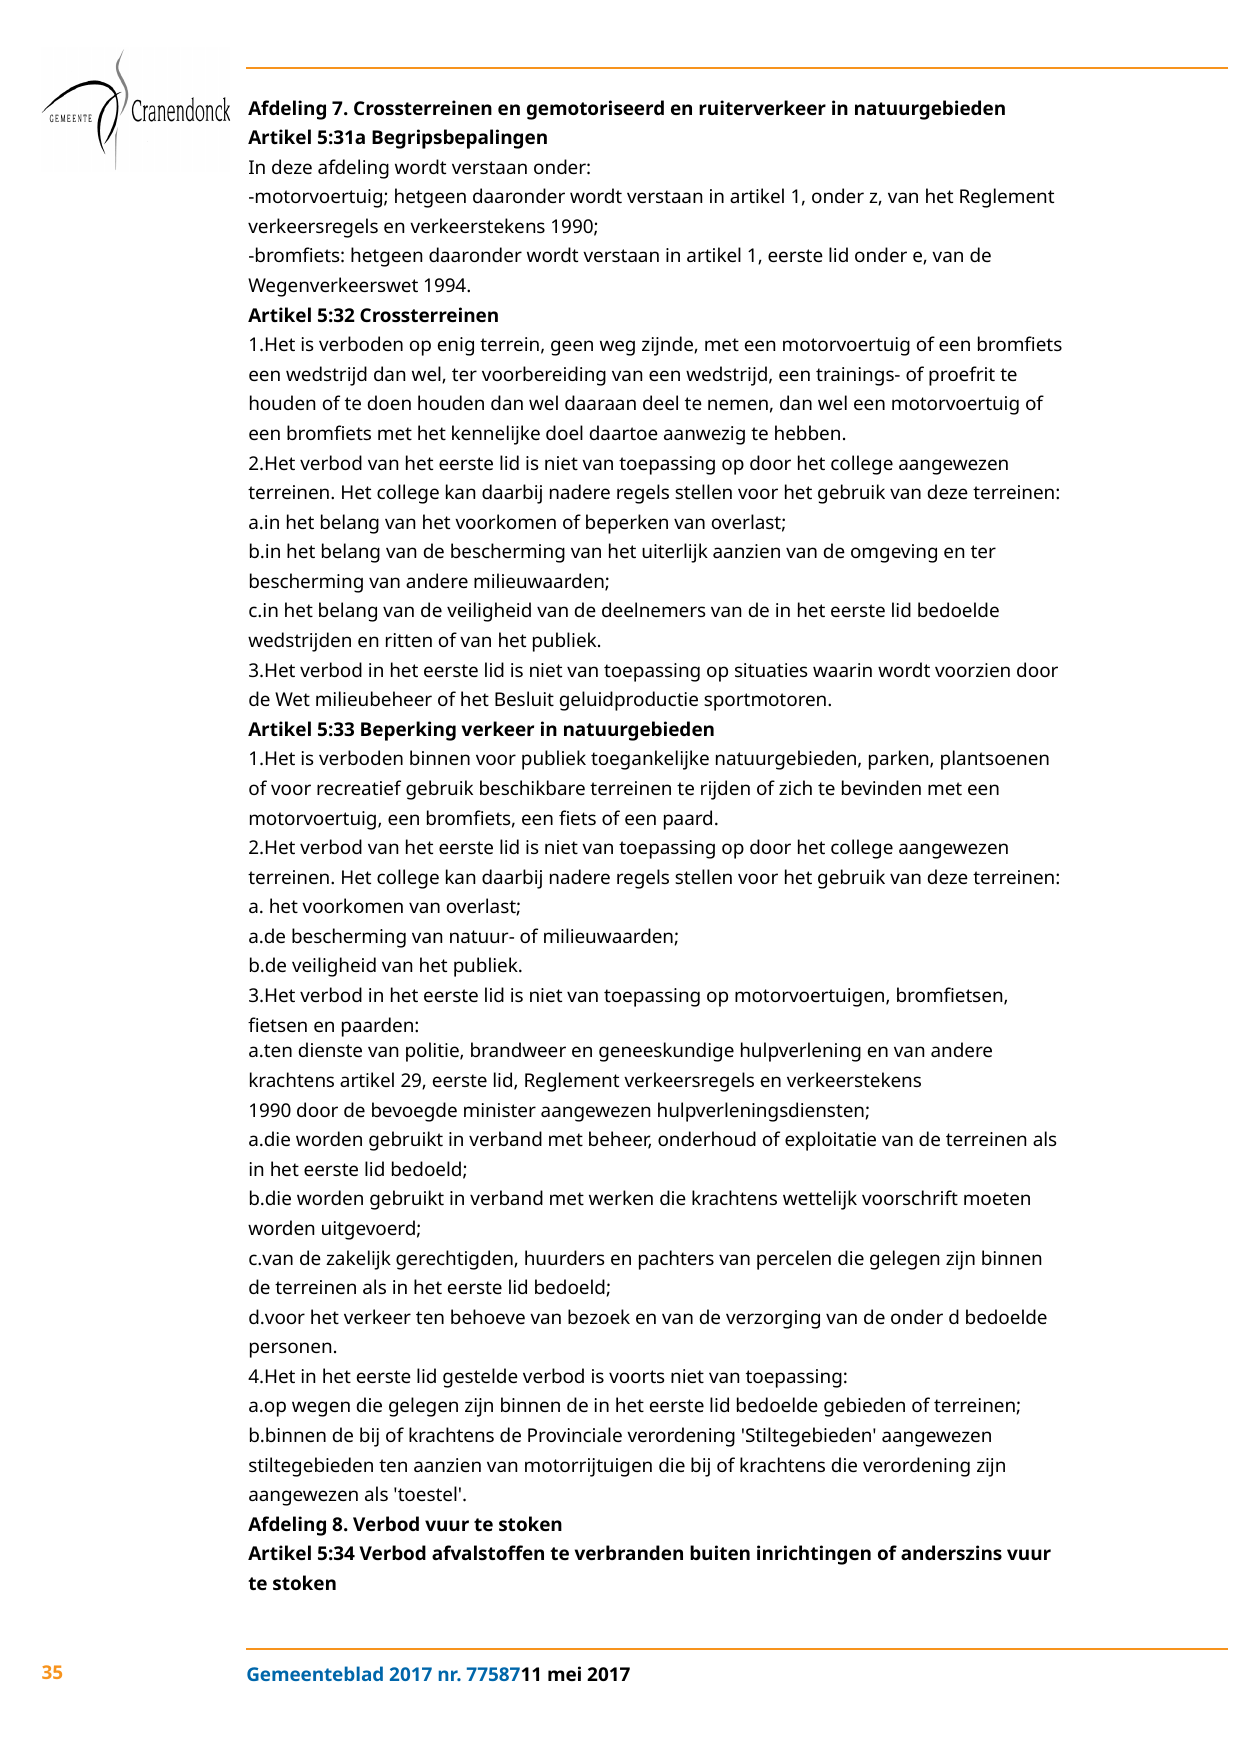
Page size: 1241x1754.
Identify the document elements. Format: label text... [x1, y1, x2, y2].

table_cell Afdeling 7. Crossterreinen en gemotoriseerd en ruiterverkeer in natuurgebieden Artikel 5:31a Begripsbepalingen In deze afdeling wordt verstaan onder: -motorvoertuig; hetgeen daaronder wordt verstaan in artikel 1, onder z, van het Reglement verkeersregels en verkeerstekens 1990; -bromfiets: hetgeen daaronder wordt verstaan in artikel 1, eerste lid onder e, van de Wegenverkeerswet 1994. Artikel 5:32 Crossterreinen 1.Het is verboden op enig terrein, geen weg zijnde, met een motorvoertuig of een bromfiets een wedstrijd dan wel, ter voorbereiding van een wedstrijd, een trainings- of proefrit te houden of te doen houden dan wel daaraan deel te nemen, dan wel een motorvoertuig of een bromfiets met het kennelijke doel daartoe aanwezig te hebben. 2.Het verbod van het eerste lid is niet van toepassing op door het college aangewezen terreinen. Het college kan daarbij nadere regels stellen voor het gebruik van deze terreinen: a.in het belang van het voorkomen of beperken van overlast; b.in het belang van de bescherming van het uiterlijk aanzien van de omgeving en ter bescherming van andere milieuwaarden; c.in het belang van de veiligheid van de deelnemers van de in het eerste lid bedoelde wedstrijden en ritten of van het publiek. 3.Het verbod in het eerste lid is niet van toepassing op situaties waarin wordt voorzien door de Wet milieubeheer of het Besluit geluidproductie sportmotoren. Artikel 5:33 Beperking verkeer in natuurgebieden 1.Het is verboden binnen voor publiek toegankelijke natuurgebieden, parken, plantsoenen of voor recreatief gebruik beschikbare terreinen te rijden of zich te bevinden met een motorvoertuig, een bromfiets, een fiets of een paard. 2.Het verbod van het eerste lid is niet van toepassing op door het college aangewezen terreinen. Het college kan daarbij nadere regels stellen voor het gebruik van deze terreinen: a. het voorkomen van overlast; a.de bescherming van natuur- of milieuwaarden; b.de veiligheid van het publiek. 3.Het verbod in het eerste lid is niet van toepassing op motorvoertuigen, bromfietsen, fietsen en paarden: [248, 95, 1067, 1038]
picture [41, 47, 231, 172]
table_cell a.ten dienste van politie, brandweer en geneeskundige hulpverlening en van andere krachtens artikel 29, eerste lid, Reglement verkeersregels en verkeerstekens 1990 door de bevoegde minister aangewezen hulpverleningsdiensten; a.die worden gebruikt in verband met beheer, onderhoud of exploitatie van de terreinen als in het eerste lid bedoeld; b.die worden gebruikt in verband met werken die krachtens wettelijk voorschrift moeten worden uitgevoerd; c.van de zakelijk gerechtigden, huurders en pachters van percelen die gelegen zijn binnen de terreinen als in het eerste lid bedoeld; d.voor het verkeer ten behoeve van bezoek en van de verzorging van de onder d bedoelde personen. 4.Het in het eerste lid gestelde verbod is voorts niet van toepassing: a.op wegen die gelegen zijn binnen de in het eerste lid bedoelde gebieden of terreinen; b.binnen de bij of krachtens de Provinciale verordening 'Stiltegebieden' aangewezen stiltegebieden ten aanzien van motorrijtuigen die bij of krachtens die verordening zijn aangewezen als 'toestel'. Afdeling 8. Verbod vuur te stoken Artikel 5:34 Verbod afvalstoffen te verbranden buiten inrichtingen of anderszins vuur te stoken [248, 1038, 1067, 1596]
